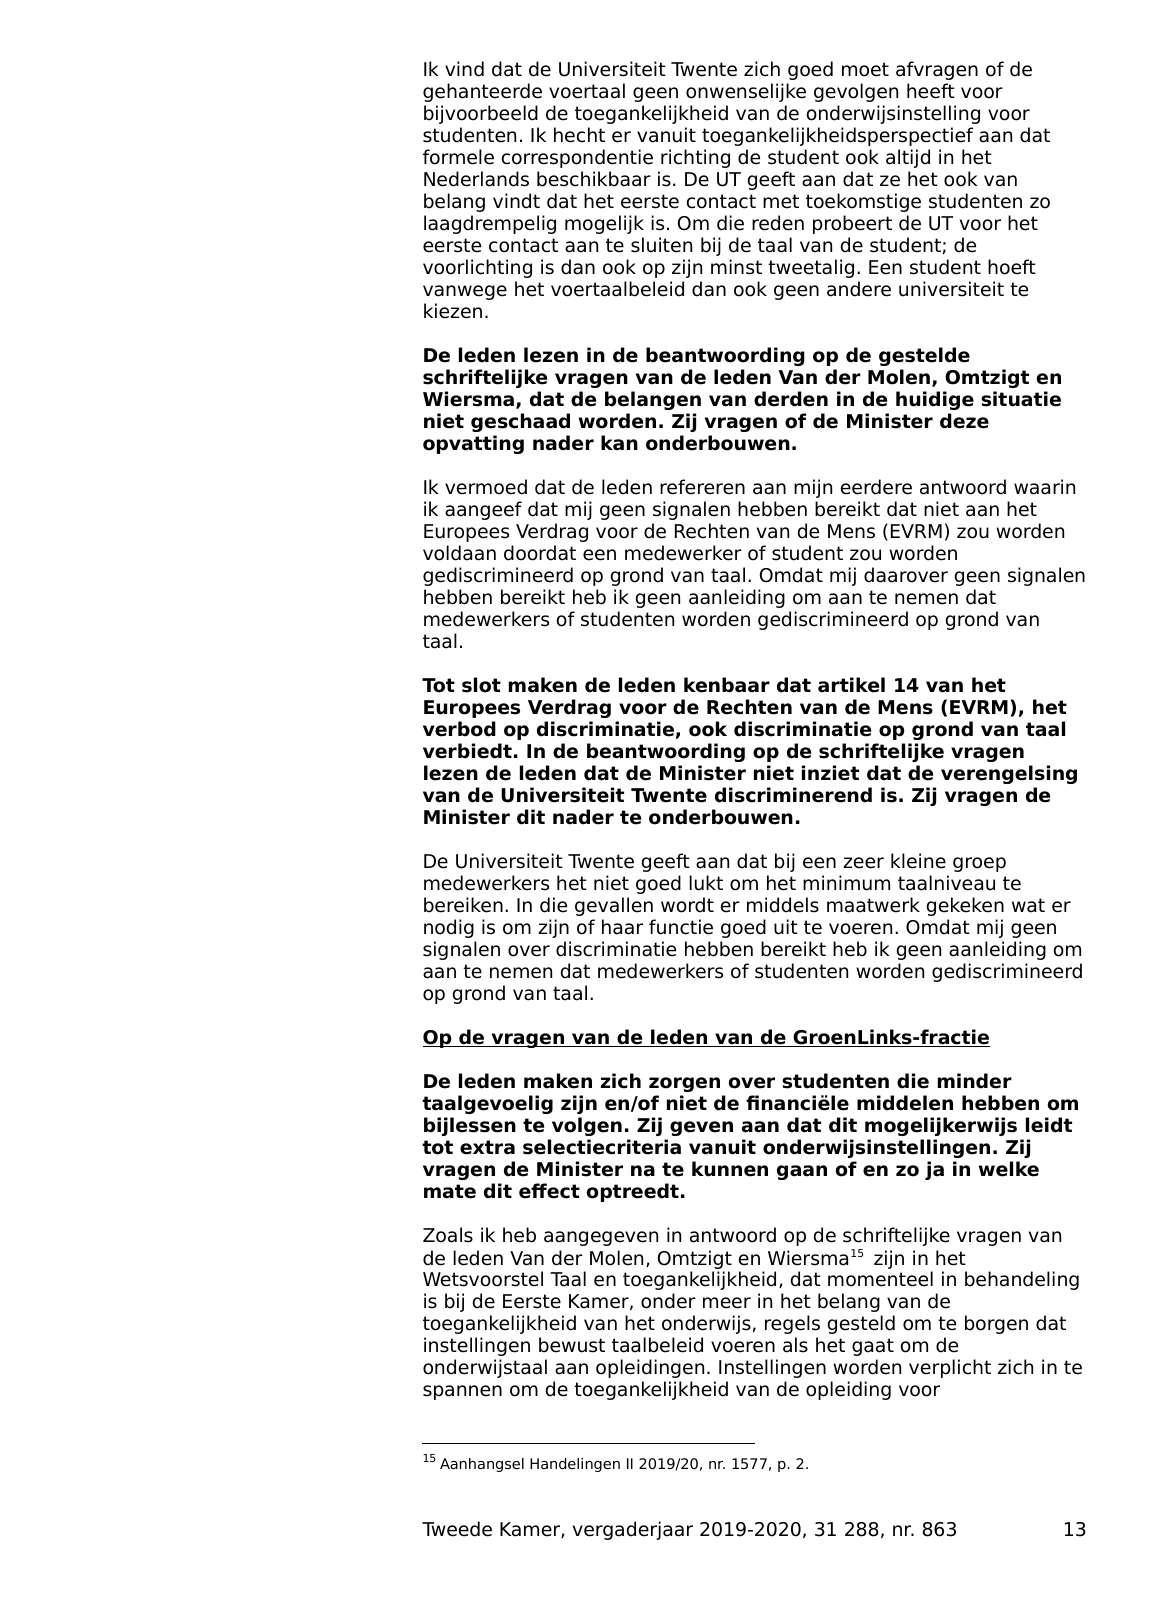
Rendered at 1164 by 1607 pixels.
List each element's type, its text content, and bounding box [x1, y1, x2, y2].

text De Universiteit Twente geeft aan dat bij een zeer kleine groep medewerkers het niet goed lukt om het minimum taalniveau te bereiken. In die gevallen wordt er middels maatwerk gekeken wat er nodig is om zijn of haar functie goed uit te voeren. Omdat mij geen signalen over discriminatie hebben bereikt heb ik geen aanleiding om aan te nemen dat medewerkers of studenten worden gediscrimineerd op grond van taal. [422, 851, 1087, 1005]
text Zoals ik heb aangegeven in antwoord op de schriftelijke vragen van de leden Van der Molen, Omtzigt en Wiersma zijn in het Wetsvoorstel Taal en toegankelijkheid, dat momenteel in behandeling is bij de Eerste Kamer, onder meer in het belang van de toegankelijkheid van het onderwijs, regels gesteld om te borgen dat instellingen bewust taalbeleid voeren als het gaat om de onderwijstaal aan opleidingen. Instellingen worden verplicht zich in te spannen om de toegankelijkheid van de opleiding voor [422, 1225, 1087, 1401]
text Ik vind dat de Universiteit Twente zich goed moet afvragen of de gehanteerde voertaal geen onwenselijke gevolgen heeft voor bijvoorbeeld de toegankelijkheid van de onderwijsinstelling voor studenten. Ik hecht er vanuit toegankelijkheidsperspectief aan dat formele correspondentie richting de student ook altijd in het Nederlands beschikbaar is. De UT geeft aan dat ze het ook van belang vindt dat het eerste contact met toekomstige studenten zo laagdrempelig mogelijk is. Om die reden probeert de UT voor het eerste contact aan te sluiten bij de taal van de student; de voorlichting is dan ook op zijn minst tweetalig. Een student hoeft vanwege het voertaalbeleid dan ook geen andere universiteit te kiezen. [422, 59, 1087, 323]
text Tot slot maken de leden kenbaar dat artikel 14 van het Europees Verdrag voor de Rechten van de Mens (EVRM), het verbod op discriminatie, ook discriminatie op grond van taal verbiedt. In de beantwoording op de schriftelijke vragen lezen de leden dat de Minister niet inziet dat de verengelsing van de Universiteit Twente discriminerend is. Zij vragen de Minister dit nader te onderbouwen. [422, 675, 1087, 829]
subtitle Op de vragen van de leden van de GroenLinks-fractie [422, 1027, 1087, 1049]
text De leden maken zich zorgen over studenten die minder taalgevoelig zijn en/of niet de financiële middelen hebben om bijlessen te volgen. Zij geven aan dat dit mogelijkerwijs leidt tot extra selectiecriteria vanuit onderwijsinstellingen. Zij vragen de Minister na te kunnen gaan of en zo ja in welke mate dit effect optreedt. [422, 1071, 1087, 1203]
text De leden lezen in de beantwoording op de gestelde schriftelijke vragen van de leden Van der Molen, Omtzigt en Wiersma, dat de belangen van derden in de huidige situatie niet geschaad worden. Zij vragen of de Minister deze opvatting nader kan onderbouwen. [422, 345, 1087, 455]
text Aanhangsel Handelingen II 2019/20, nr. 1577, p. 2. [422, 1452, 1087, 1474]
text Ik vermoed dat de leden refereren aan mijn eerdere antwoord waarin ik aangeef dat mij geen signalen hebben bereikt dat niet aan het Europees Verdrag voor de Rechten van de Mens (EVRM) zou worden voldaan doordat een medewerker of student zou worden gediscrimineerd op grond van taal. Omdat mij daarover geen signalen hebben bereikt heb ik geen aanleiding om aan te nemen dat medewerkers of studenten worden gediscrimineerd op grond van taal. [422, 477, 1087, 653]
